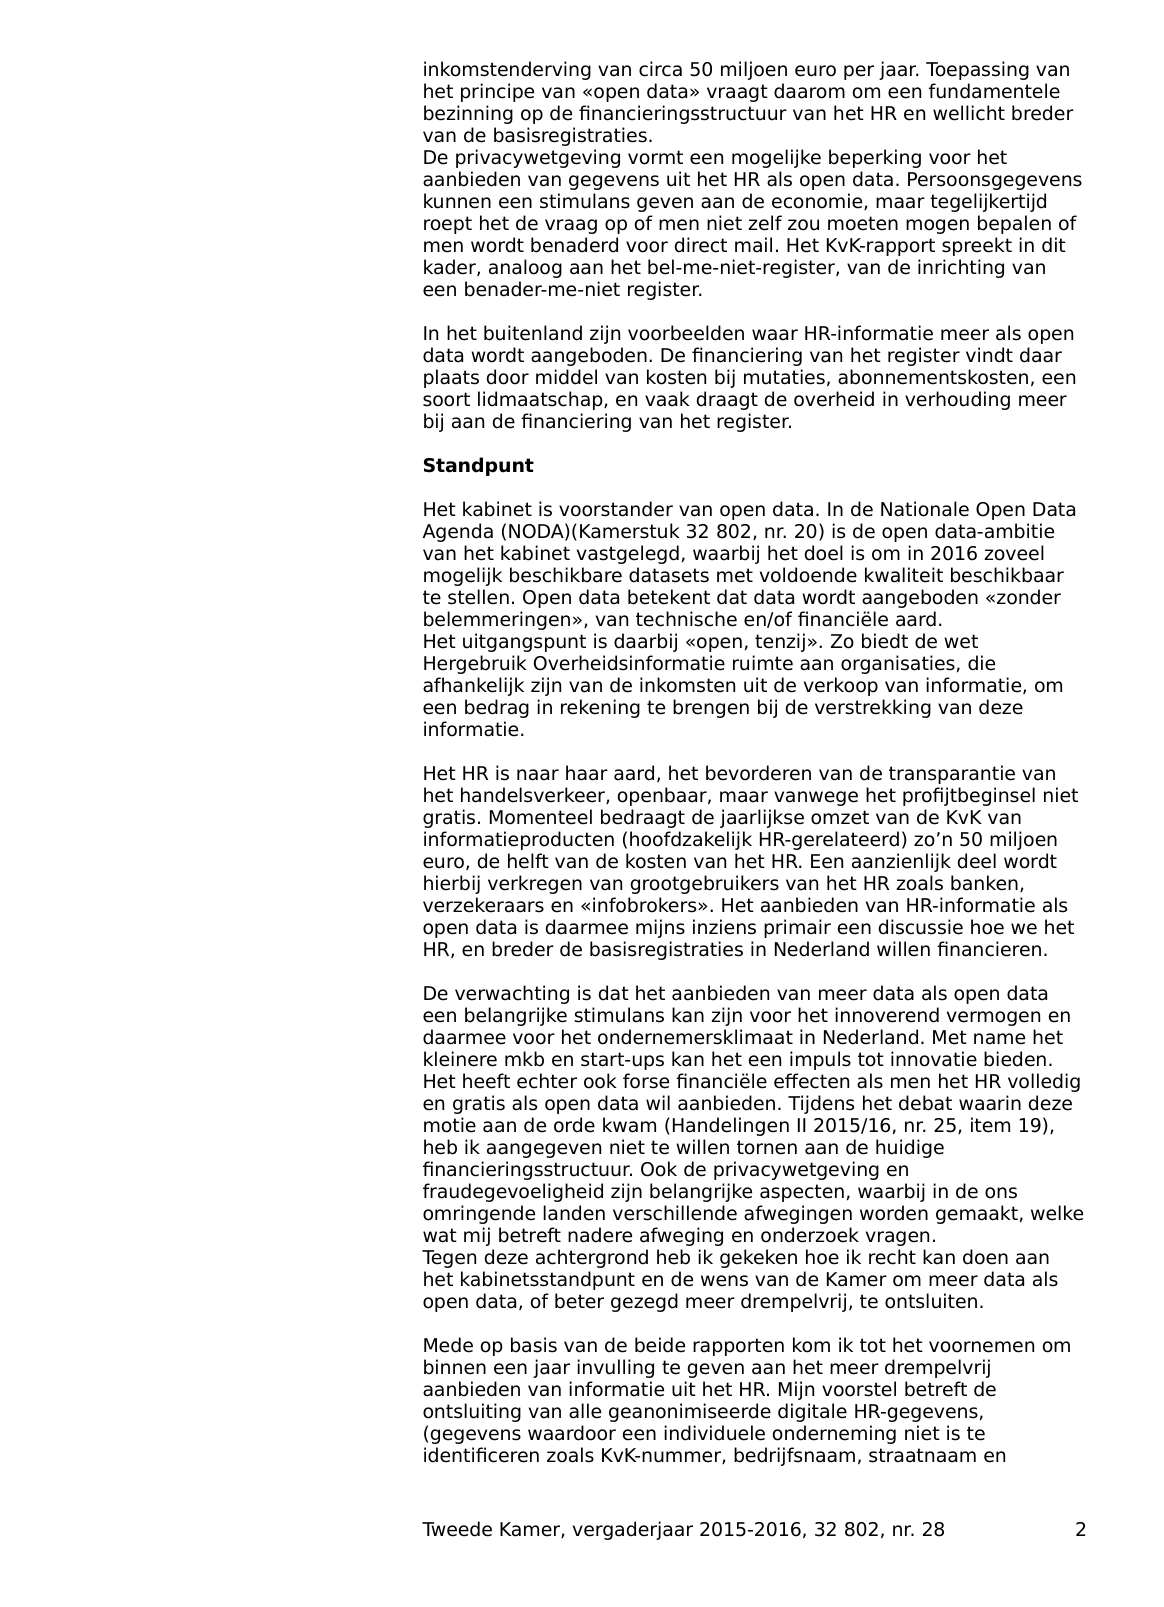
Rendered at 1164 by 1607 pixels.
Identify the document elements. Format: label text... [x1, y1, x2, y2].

text De verwachting is dat het aanbieden van meer data als open data een belangrijke stimulans kan zijn voor het innoverend vermogen en daarmee voor het ondernemersklimaat in Nederland. Met name het kleinere mkb en start-ups kan het een impuls tot innovatie bieden. [422, 983, 1087, 1071]
text In het buitenland zijn voorbeelden waar HR-informatie meer als open data wordt aangeboden. De financiering van het register vindt daar plaats door middel van kosten bij mutaties, abonnementskosten, een soort lidmaatschap, en vaak draagt de overheid in verhouding meer bij aan de financiering van het register. [422, 323, 1087, 433]
subtitle Standpunt [422, 455, 1087, 477]
text Het kabinet is voorstander van open data. In de Nationale Open Data Agenda (NODA)(Kamerstuk 32 802, nr. 20) is de open data-ambitie van het kabinet vastgelegd, waarbij het doel is om in 2016 zoveel mogelijk beschikbare datasets met voldoende kwaliteit beschikbaar te stellen. Open data betekent dat data wordt aangeboden «zonder belemmeringen», van technische en/of financiële aard. [422, 499, 1087, 631]
text Het HR is naar haar aard, het bevorderen van de transparantie van het handelsverkeer, openbaar, maar vanwege het profijtbeginsel niet gratis. Momenteel bedraagt de jaarlijkse omzet van de KvK van informatieproducten (hoofdzakelijk HR-gerelateerd) zo’n 50 miljoen euro, de helft van de kosten van het HR. Een aanzienlijk deel wordt hierbij verkregen van grootgebruikers van het HR zoals banken, verzekeraars en «infobrokers». Het aanbieden van HR-informatie als open data is daarmee mijns inziens primair een discussie hoe we het HR, en breder de basisregistraties in Nederland willen financieren. [422, 763, 1087, 961]
text De privacywetgeving vormt een mogelijke beperking voor het aanbieden van gegevens uit het HR als open data. Persoonsgegevens kunnen een stimulans geven aan de economie, maar tegelijkertijd roept het de vraag op of men niet zelf zou moeten mogen bepalen of men wordt benaderd voor direct mail. Het KvK-rapport spreekt in dit kader, analoog aan het bel-me-niet-register, van de inrichting van een benader-me-niet register. [422, 147, 1087, 301]
text Tegen deze achtergrond heb ik gekeken hoe ik recht kan doen aan het kabinetsstandpunt en de wens van de Kamer om meer data als open data, of beter gezegd meer drempelvrij, te ontsluiten. [422, 1247, 1087, 1313]
text Mede op basis van de beide rapporten kom ik tot het voornemen om binnen een jaar invulling te geven aan het meer drempelvrij aanbieden van informatie uit het HR. Mijn voorstel betreft de ontsluiting van alle geanonimiseerde digitale HR-gegevens, (gegevens waardoor een individuele onderneming niet is te identificeren zoals KvK-nummer, bedrijfsnaam, straatnaam en [422, 1335, 1087, 1467]
text inkomstenderving van circa 50 miljoen euro per jaar. Toepassing van het principe van «open data» vraagt daarom om een fundamentele bezinning op de financieringsstructuur van het HR en wellicht breder van de basisregistraties. [422, 59, 1087, 147]
text Het uitgangspunt is daarbij «open, tenzij». Zo biedt de wet Hergebruik Overheidsinformatie ruimte aan organisaties, die afhankelijk zijn van de inkomsten uit de verkoop van informatie, om een bedrag in rekening te brengen bij de verstrekking van deze informatie. [422, 631, 1087, 741]
text Het heeft echter ook forse financiële effecten als men het HR volledig en gratis als open data wil aanbieden. Tijdens het debat waarin deze motie aan de orde kwam (Handelingen II 2015/16, nr. 25, item 19), heb ik aangegeven niet te willen tornen aan de huidige financieringsstructuur. Ook de privacywetgeving en fraudegevoeligheid zijn belangrijke aspecten, waarbij in de ons omringende landen verschillende afwegingen worden gemaakt, welke wat mij betreft nadere afweging en onderzoek vragen. [422, 1071, 1087, 1247]
